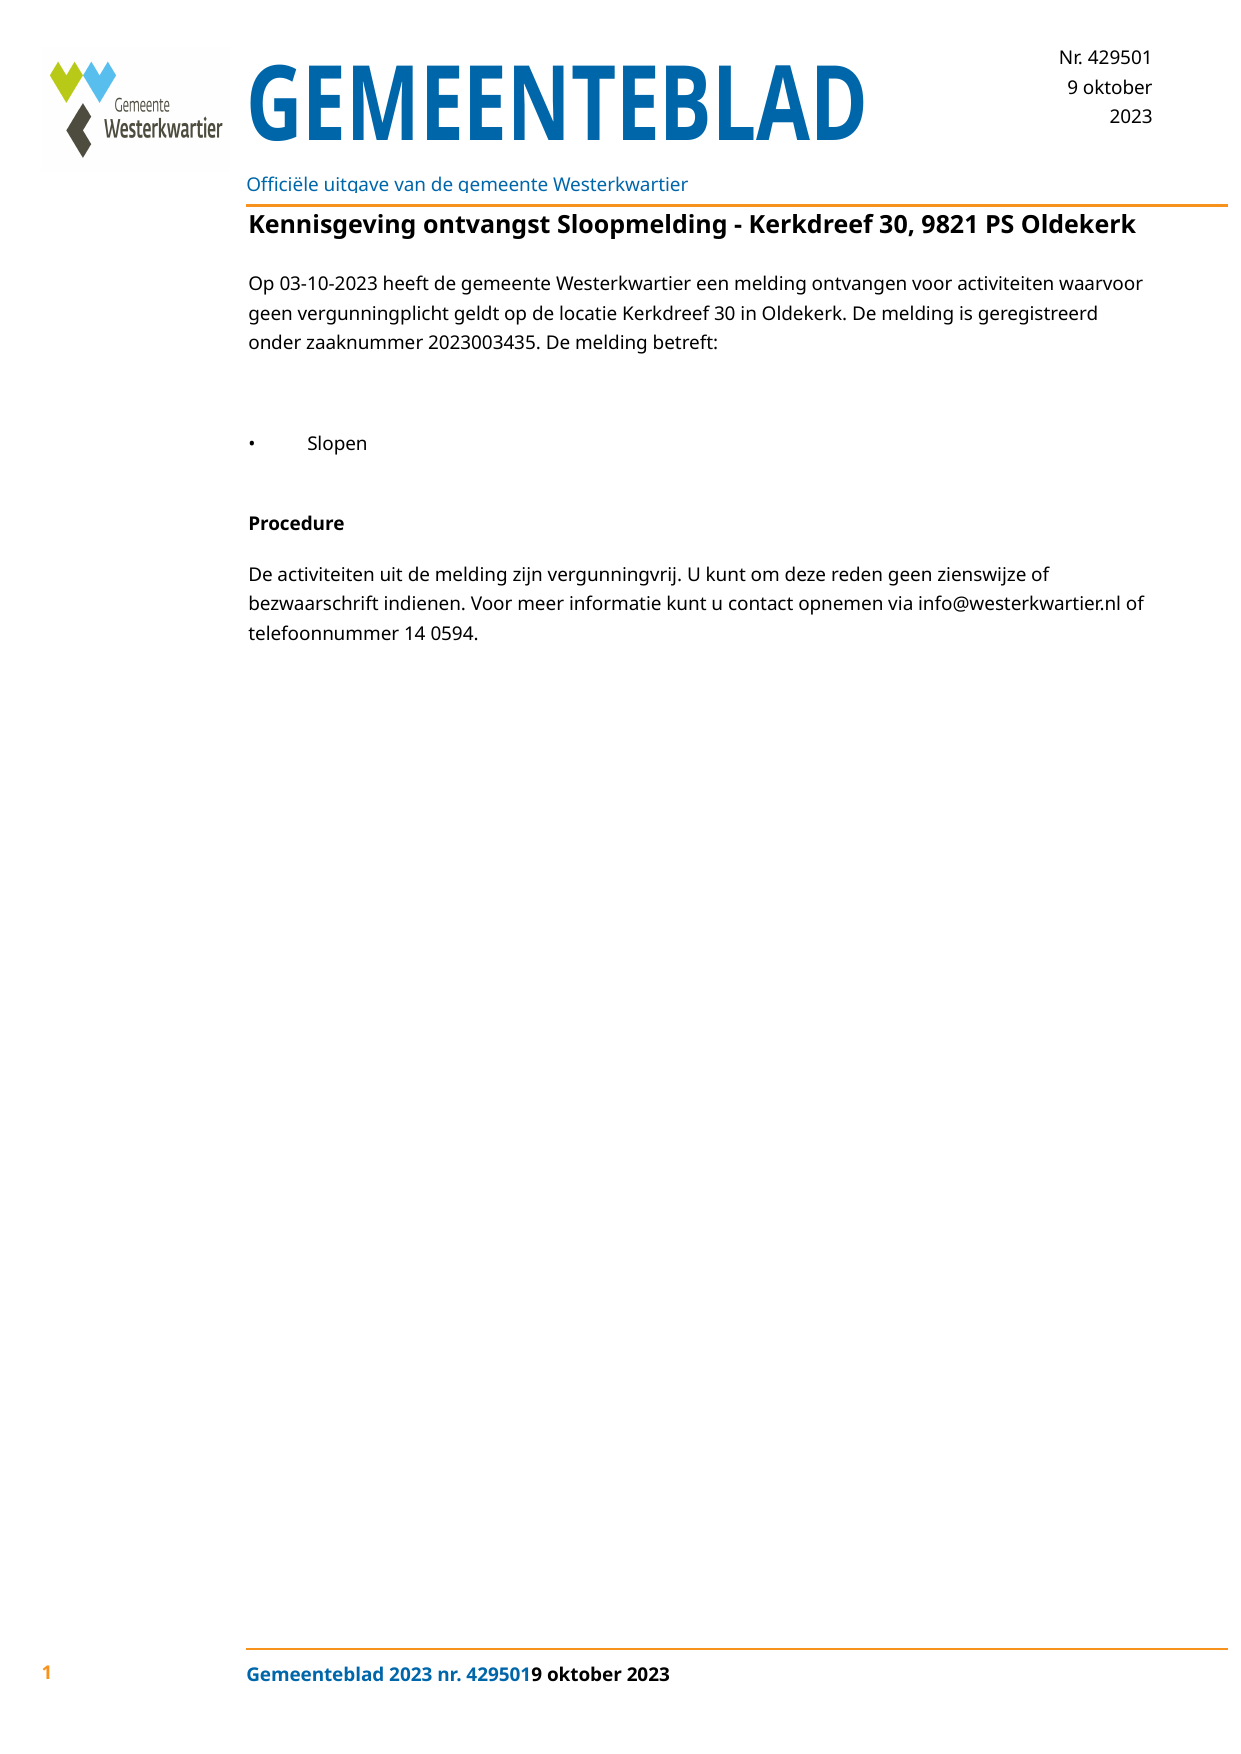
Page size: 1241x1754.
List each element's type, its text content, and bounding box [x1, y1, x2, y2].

text Op 03-10-2023 heeft de gemeente Westerkwartier een melding ontvangen voor activiteiten waarvoor geen vergunningplicht geldt op de locatie Kerkdreef 30 in Oldekerk. De melding is geregistreerd onder zaaknummer 2023003435. De melding betreft: [248, 270, 1152, 355]
text Procedure [248, 510, 1152, 536]
picture [41, 47, 231, 172]
text De activiteiten uit de melding zijn vergunningvrij. U kunt om deze reden geen zienswijze of bezwaarschrift indienen. Voor meer informatie kunt u contact opnemen via info@westerkwartier.nl of telefoonnummer 14 0594. [248, 561, 1152, 646]
text Kennisgeving ontvangst Sloopmelding - Kerkdreef 30, 9821 PS Oldekerk [248, 207, 1152, 241]
list Slopen [248, 430, 1152, 456]
